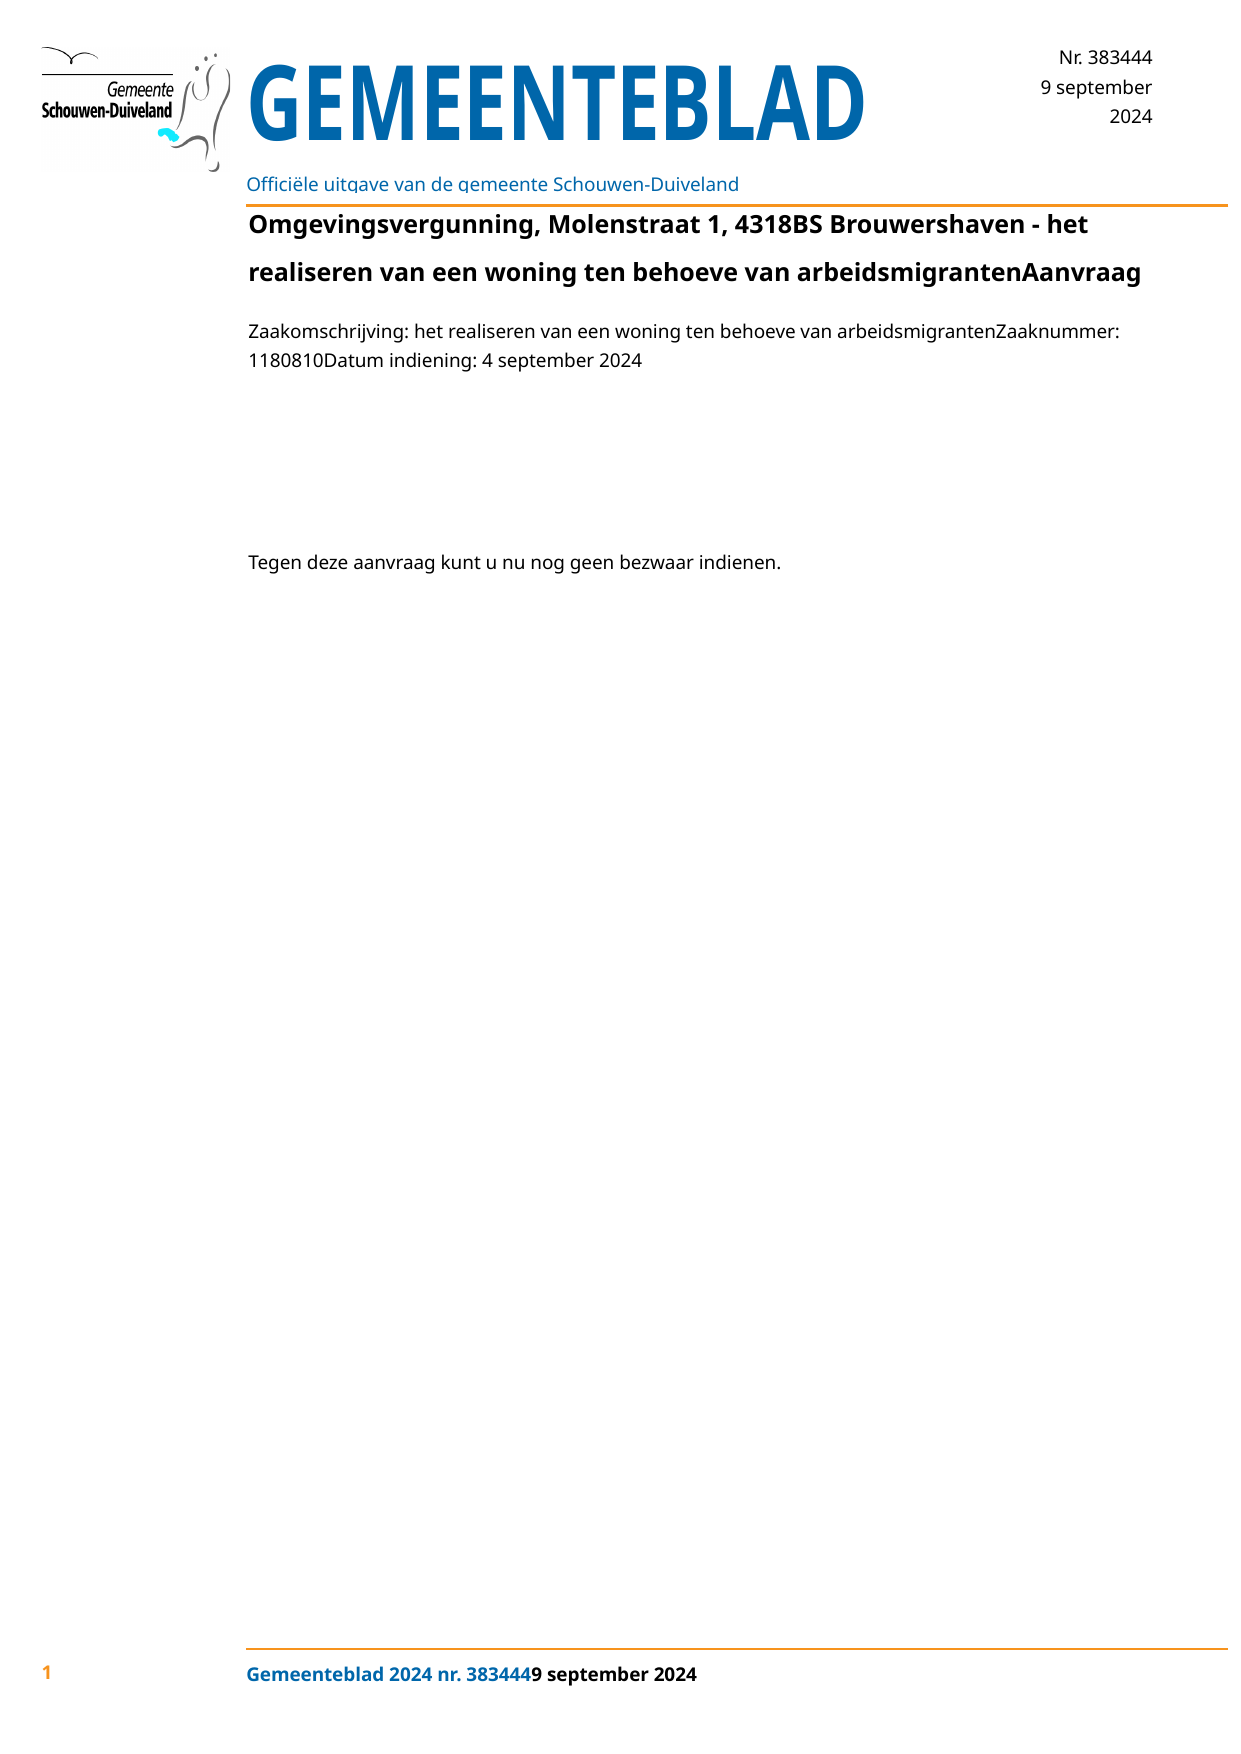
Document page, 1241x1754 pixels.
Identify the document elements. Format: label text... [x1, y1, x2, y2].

picture [41, 47, 231, 172]
text Omgevingsvergunning, Molenstraat 1, 4318BS Brouwershaven - het realiseren van een woning ten behoeve van arbeidsmigrantenAanvraag [248, 207, 1152, 288]
text Zaakomschrijving: het realiseren van een woning ten behoeve van arbeidsmigrantenZaaknummer: 1180810Datum indiening: 4 september 2024 [248, 318, 1152, 373]
text Tegen deze aanvraag kunt u nu nog geen bezwaar indienen. [248, 549, 1152, 575]
